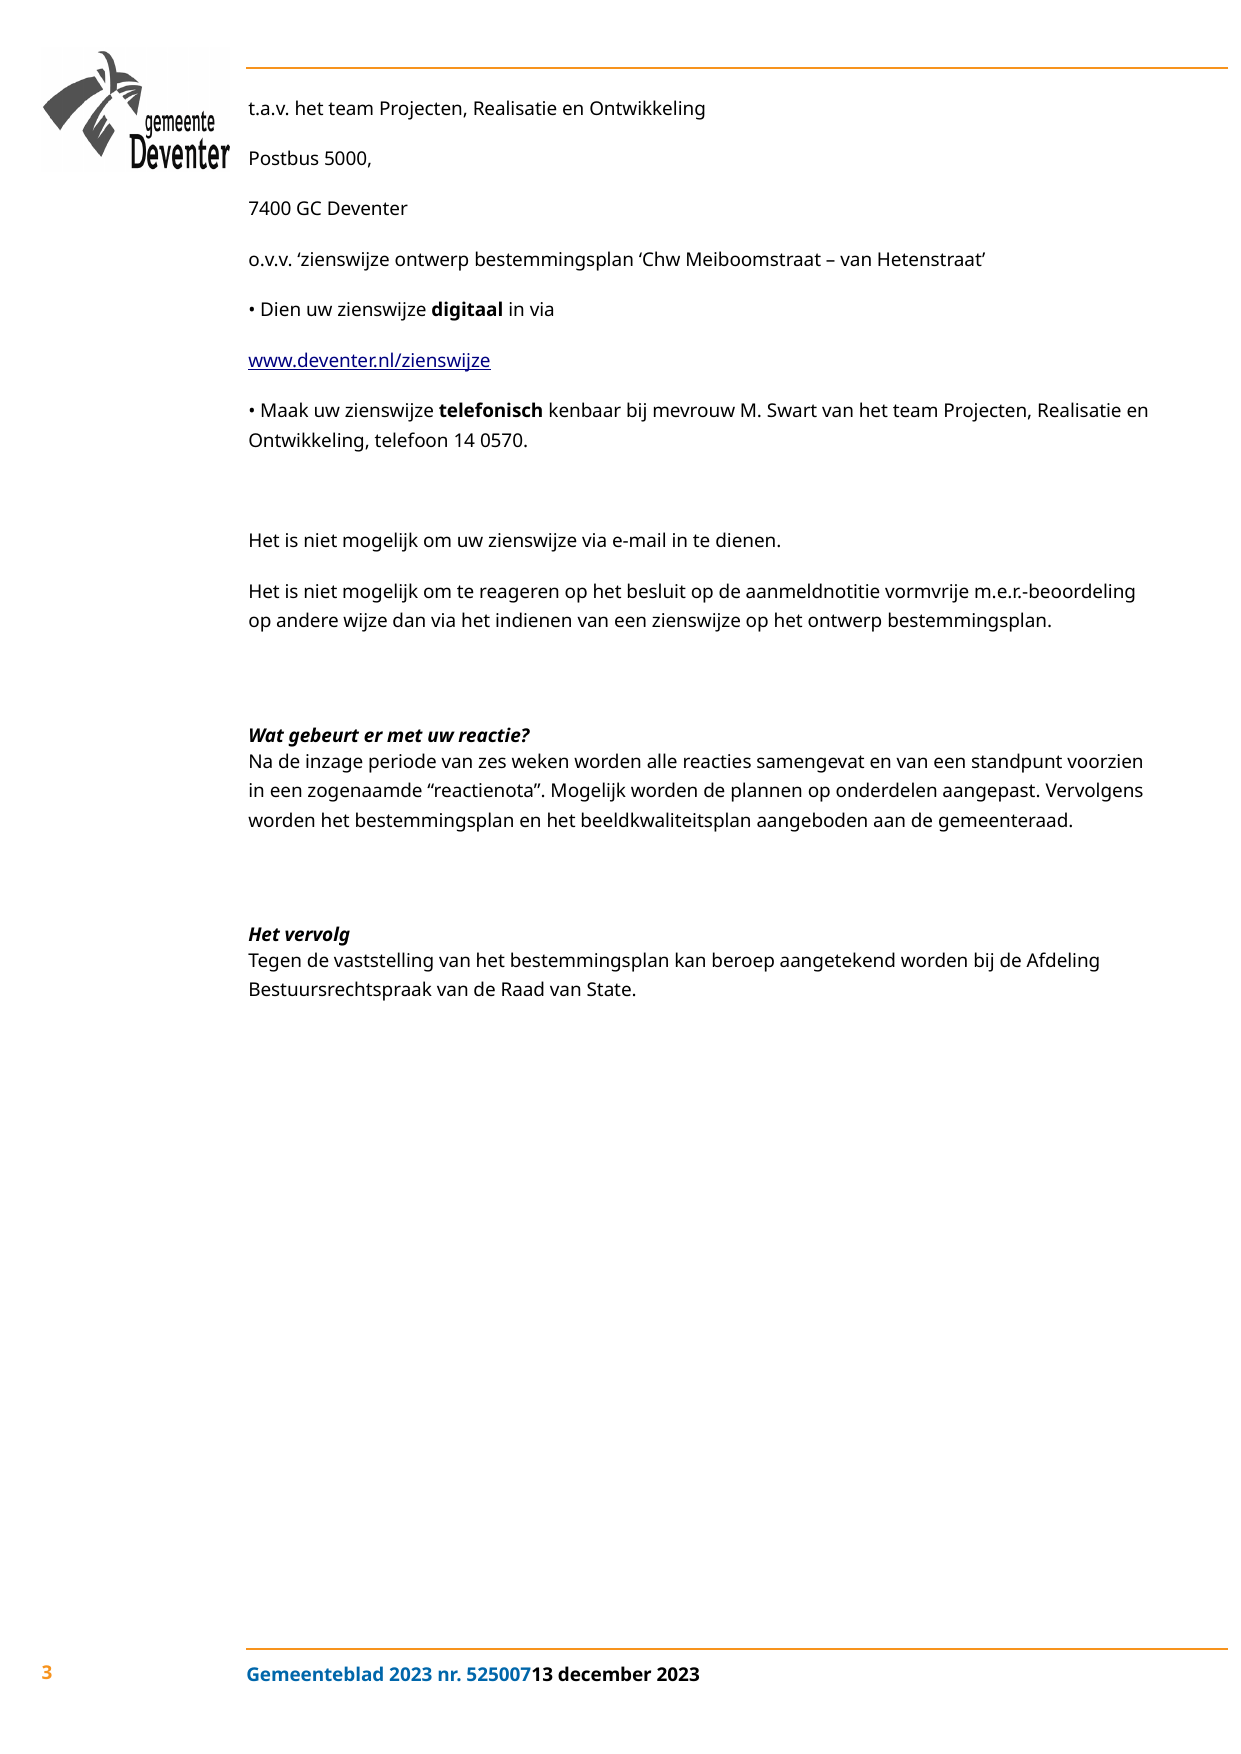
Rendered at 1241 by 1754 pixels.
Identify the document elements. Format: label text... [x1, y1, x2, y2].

text Het is niet mogelijk om te reageren op het besluit op de aanmeldnotitie vormvrije m.e.r.-beoordeling op andere wijze dan via het indienen van een zienswijze op het ontwerp bestemmingsplan. [248, 578, 1152, 633]
text Tegen de vaststelling van het bestemmingsplan kan beroep aangetekend worden bij de Afdeling Bestuursrechtspraak van de Raad van State. [248, 947, 1152, 1002]
text www.deventer.nl/zienswijze [248, 347, 1152, 373]
text t.a.v. het team Projecten, Realisatie en Ontwikkeling [248, 95, 1152, 121]
text Postbus 5000, [248, 145, 1152, 171]
text 7400 GC Deventer [248, 196, 1152, 221]
text Het vervolg [248, 921, 1152, 947]
text Wat gebeurt er met uw reactie? [248, 722, 1152, 748]
text Het is niet mogelijk om uw zienswijze via e-mail in te dienen. [248, 528, 1152, 553]
text o.v.v. ‘zienswijze ontwerp bestemmingsplan ‘Chw Meiboomstraat – van Hetenstraat’ [248, 246, 1152, 272]
text • Maak uw zienswijze telefonisch kenbaar bij mevrouw M. Swart van het team Projecten, Realisatie en Ontwikkeling, telefoon 14 0570. [248, 397, 1152, 453]
picture [41, 47, 231, 172]
text Na de inzage periode van zes weken worden alle reacties samengevat en van een standpunt voorzien in een zogenaamde “reactienota”. Mogelijk worden de plannen op onderdelen aangepast. Vervolgens worden het bestemmingsplan en het beeldkwaliteitsplan aangeboden aan de gemeenteraad. [248, 748, 1152, 833]
text • Dien uw zienswijze digitaal in via [248, 296, 1152, 322]
